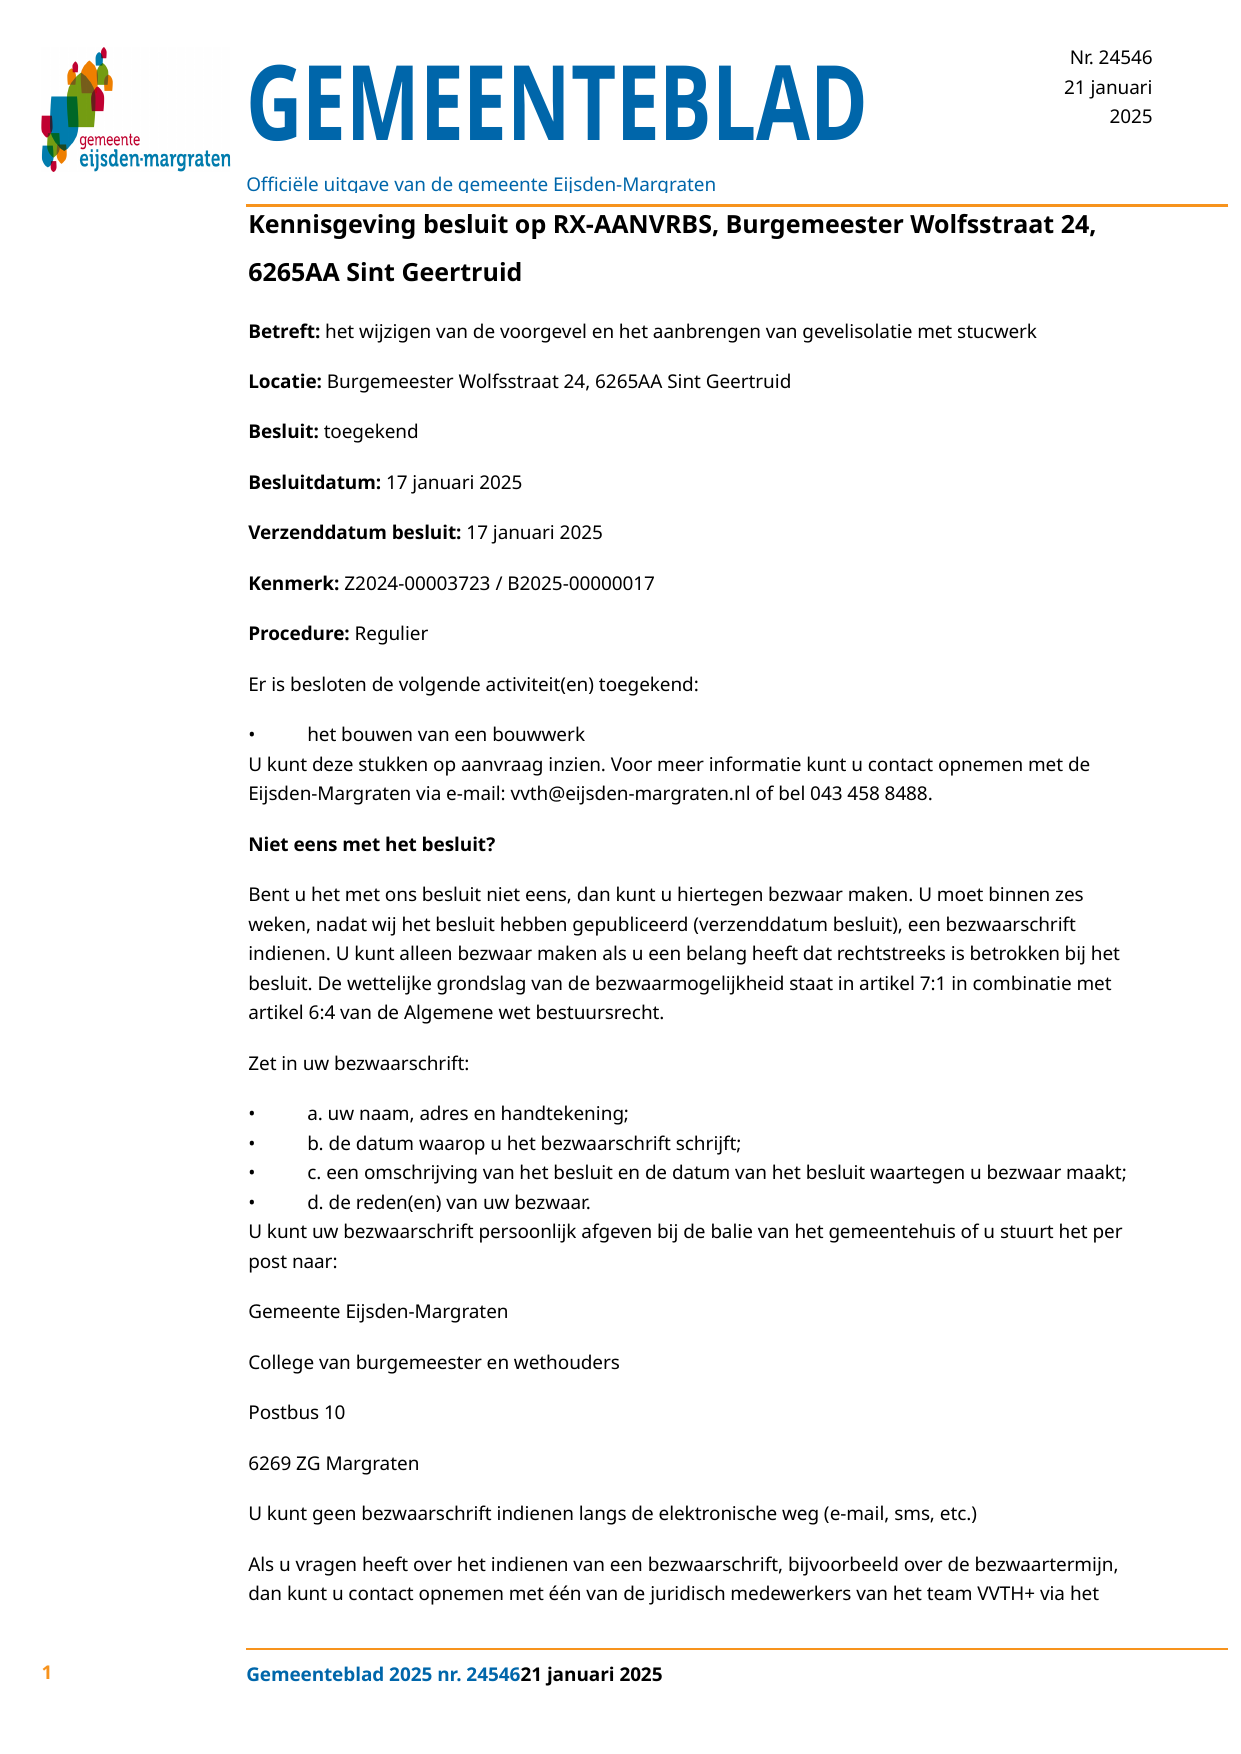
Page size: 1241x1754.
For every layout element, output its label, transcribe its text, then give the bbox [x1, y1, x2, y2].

text Procedure: Regulier [248, 620, 1152, 646]
text U kunt geen bezwaarschrift indienen langs de elektronische weg (e-mail, sms, etc.) [248, 1500, 1152, 1526]
text Gemeente Eijsden-Margraten [248, 1299, 1152, 1324]
text College van burgemeester en wethouders [248, 1349, 1152, 1375]
text Locatie: Burgemeester Wolfsstraat 24, 6265AA Sint Geertruid [248, 368, 1152, 394]
list b. de datum waarop u het bezwaarschrift schrijft; [248, 1130, 1152, 1156]
text Niet eens met het besluit? [248, 831, 1152, 857]
text Postbus 10 [248, 1399, 1152, 1425]
text Bent u het met ons besluit niet eens, dan kunt u hiertegen bezwaar maken. U moet binnen zes weken, nadat wij het besluit hebben gepubliceerd (verzenddatum besluit), een bezwaarschrift indienen. U kunt alleen bezwaar maken als u een belang heeft dat rechtstreeks is betrokken bij het besluit. De wettelijke grondslag van de bezwaarmogelijkheid staat in artikel 7:1 in combinatie met artikel 6:4 van de Algemene wet bestuursrecht. [248, 881, 1152, 1025]
list c. een omschrijving van het besluit en de datum van het besluit waartegen u bezwaar maakt; [248, 1159, 1152, 1185]
text Besluitdatum: 17 januari 2025 [248, 469, 1152, 495]
text Kennisgeving besluit op RX-AANVRBS, Burgemeester Wolfsstraat 24, 6265AA Sint Geertruid [248, 207, 1152, 288]
text 6269 ZG Margraten [248, 1450, 1152, 1476]
text Zet in uw bezwaarschrift: [248, 1050, 1152, 1076]
picture [41, 47, 231, 172]
list a. uw naam, adres en handtekening; [248, 1100, 1152, 1126]
text Betreft: het wijzigen van de voorgevel en het aanbrengen van gevelisolatie met stucwerk [248, 318, 1152, 344]
list het bouwen van een bouwwerk [248, 721, 1152, 747]
text Als u vragen heeft over het indienen van een bezwaarschrift, bijvoorbeeld over de bezwaartermijn, dan kunt u contact opnemen met één van de juridisch medewerkers van het team VVTH+ via het [248, 1551, 1152, 1606]
list d. de reden(en) van uw bezwaar. [248, 1189, 1152, 1215]
text Verzenddatum besluit: 17 januari 2025 [248, 519, 1152, 545]
text Kenmerk: Z2024-00003723 / B2025-00000017 [248, 570, 1152, 596]
text Er is besloten de volgende activiteit(en) toegekend: [248, 671, 1152, 697]
text U kunt deze stukken op aanvraag inzien. Voor meer informatie kunt u contact opnemen met de Eijsden-Margraten via e-mail: vvth@eijsden-margraten.nl of bel 043 458 8488. [248, 751, 1152, 806]
text U kunt uw bezwaarschrift persoonlijk afgeven bij de balie van het gemeentehuis of u stuurt het per post naar: [248, 1219, 1152, 1274]
text Besluit: toegekend [248, 419, 1152, 444]
